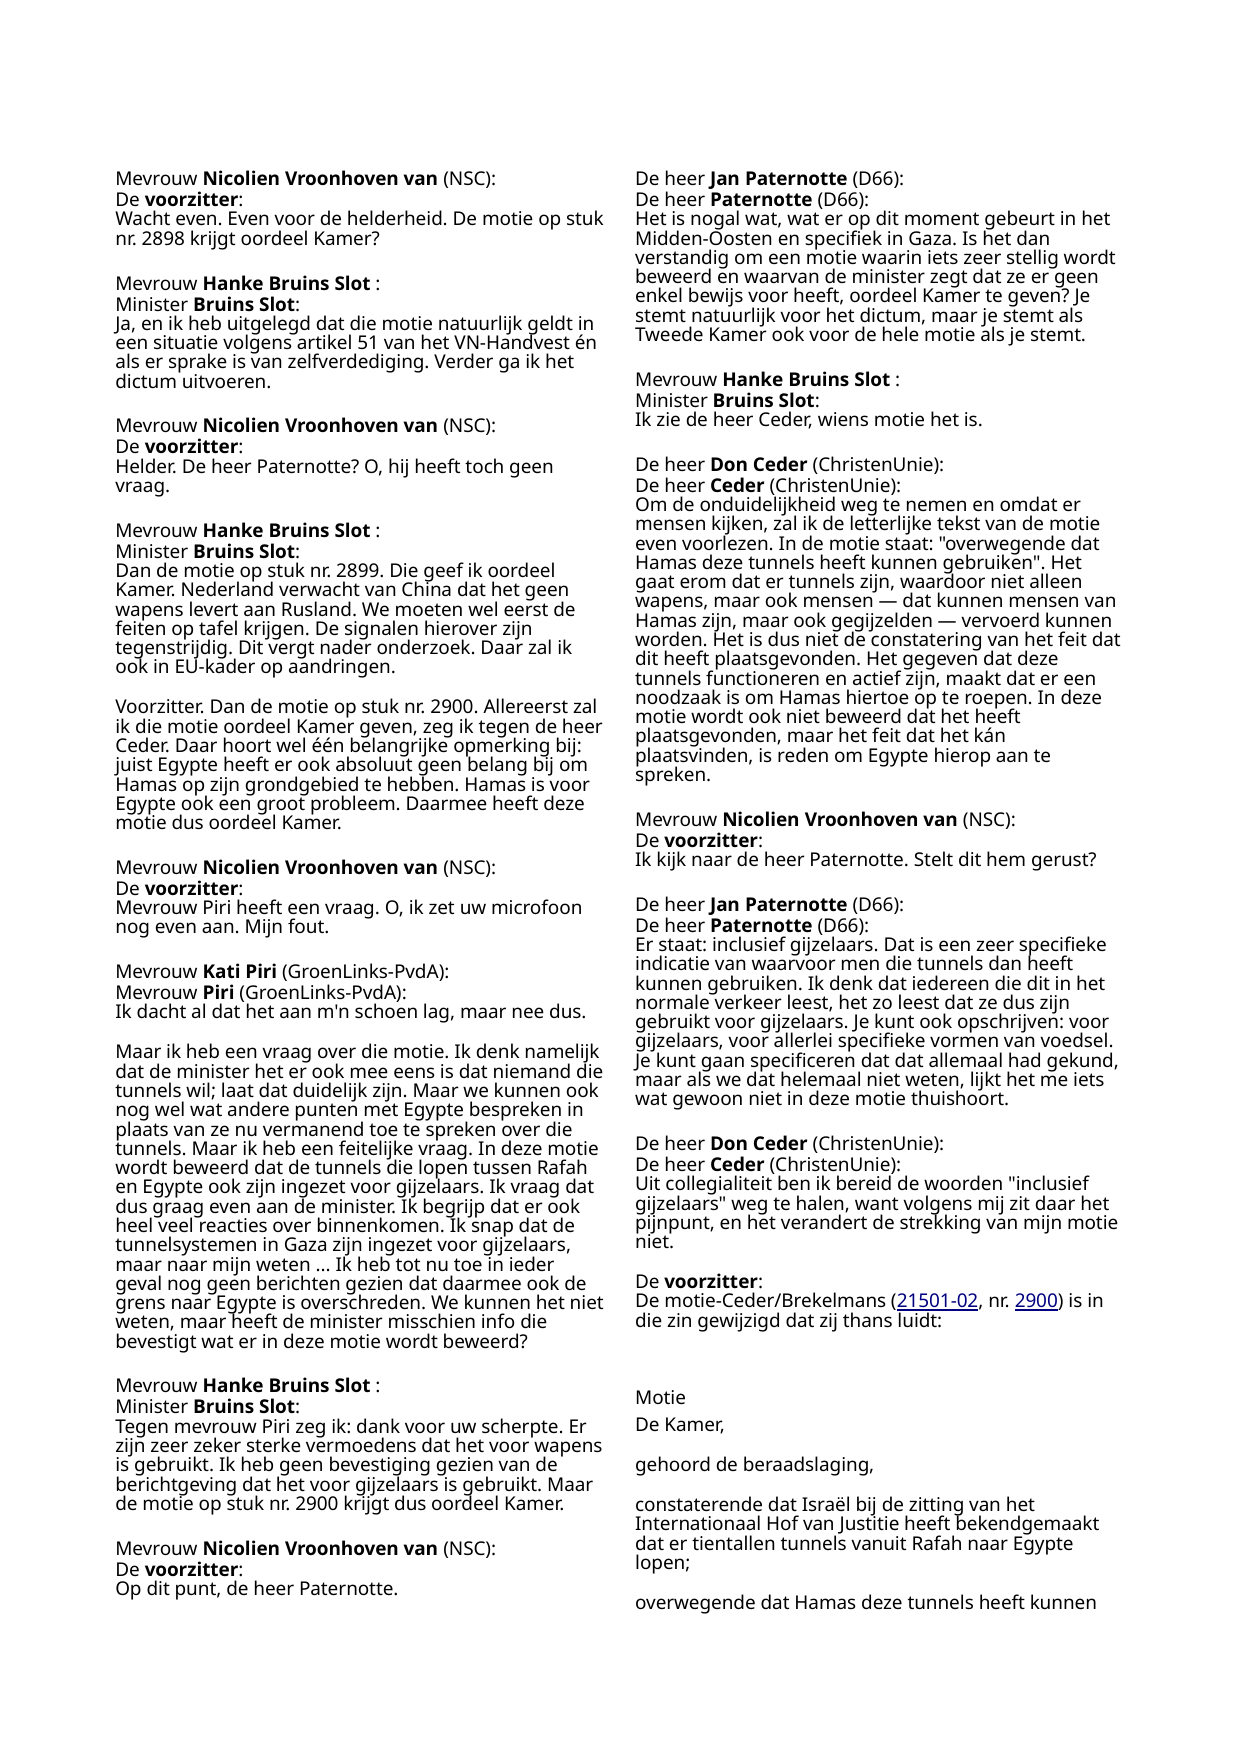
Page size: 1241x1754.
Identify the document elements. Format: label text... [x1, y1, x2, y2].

text De heer Jan Paternotte (D66): [635, 165, 1125, 191]
text Mevrouw Nicolien Vroonhoven van (NSC): [115, 165, 605, 191]
text Minister Bruins Slot: [115, 1398, 605, 1418]
text De voorzitter: [115, 191, 605, 210]
text constaterende dat Israël bij de zitting van het Internationaal Hof van Justitie heeft bekendgemaakt dat er tientallen tunnels vanuit Rafah naar Egypte lopen; [635, 1496, 1125, 1573]
text gehoord de beraadslaging, [635, 1456, 1125, 1475]
text De heer Paternotte (D66): [635, 191, 1125, 210]
text overwegende dat Hamas deze tunnels heeft kunnen [635, 1594, 1125, 1613]
text De voorzitter: [115, 880, 605, 899]
text De Kamer, [635, 1416, 1125, 1435]
text De voorzitter: [635, 1273, 1125, 1292]
text Mevrouw Hanke Bruins Slot : [115, 1373, 605, 1398]
text Om de onduidelijkheid weg te nemen en omdat er mensen kijken, zal ik de letterlijke tekst van de motie even voorlezen. In de motie staat: "overwegende dat Hamas deze tunnels heeft kunnen gebruiken". Het gaat erom dat er tunnels zijn, waardoor niet alleen wapens, maar ook mensen — dat kunnen mensen van Hamas zijn, maar ook gegijzelden — vervoerd kunnen worden. Het is dus niet de constatering van het feit dat dit heeft plaatsgevonden. Het gegeven dat deze tunnels functioneren en actief zijn, maakt dat er een noodzaak is om Hamas hiertoe op te roepen. In deze motie wordt ook niet beweerd dat het heeft plaatsgevonden, maar het feit dat het kán plaatsvinden, is reden om Egypte hierop aan te spreken. [635, 496, 1125, 785]
text Mevrouw Kati Piri (GroenLinks-PvdA): [115, 958, 605, 984]
text Ja, en ik heb uitgelegd dat die motie natuurlijk geldt in een situatie volgens artikel 51 van het VN-Handvest én als er sprake is van zelfverdediging. Verder ga ik het dictum uitvoeren. [115, 315, 605, 392]
text Ik zie de heer Ceder, wiens motie het is. [635, 411, 1125, 430]
text De heer Ceder (ChristenUnie): [635, 477, 1125, 496]
text Voorzitter. Dan de motie op stuk nr. 2900. Allereerst zal ik die motie oordeel Kamer geven, zeg ik tegen de heer Ceder. Daar hoort wel één belangrijke opmerking bij: juist Egypte heeft er ook absoluut geen belang bij om Hamas op zijn grondgebied te hebben. Hamas is voor Egypte ook een groot probleem. Daarmee heeft deze motie dus oordeel Kamer. [115, 698, 605, 833]
text De heer Don Ceder (ChristenUnie): [635, 451, 1125, 477]
text Mevrouw Piri (GroenLinks-PvdA): [115, 984, 605, 1003]
text Het is nogal wat, wat er op dit moment gebeurt in het Midden-Oosten en specifiek in Gaza. Is het dan verstandig om een motie waarin iets zeer stellig wordt beweerd en waarvan de minister zegt dat ze er geen enkel bewijs voor heeft, oordeel Kamer te geven? Je stemt natuurlijk voor het dictum, maar je stemt als Tweede Kamer ook voor de hele motie als je stemt. [635, 210, 1125, 345]
text Mevrouw Piri heeft een vraag. O, ik zet uw microfoon nog even aan. Mijn fout. [115, 899, 605, 938]
text Mevrouw Nicolien Vroonhoven van (NSC): [115, 413, 605, 438]
text Dan de motie op stuk nr. 2899. Die geef ik oordeel Kamer. Nederland verwacht van China dat het geen wapens levert aan Rusland. We moeten wel eerst de feiten op tafel krijgen. De signalen hierover zijn tegenstrijdig. Dit vergt nader onderzoek. Daar zal ik ook in EU-kader op aandringen. [115, 562, 605, 678]
text Helder. De heer Paternotte? O, hij heeft toch geen vraag. [115, 458, 605, 496]
text Op dit punt, de heer Paternotte. [115, 1580, 605, 1599]
text Uit collegialiteit ben ik bereid de woorden "inclusief gijzelaars" weg te halen, want volgens mij zit daar het pijnpunt, en het verandert de strekking van mijn motie niet. [635, 1175, 1125, 1252]
text Wacht even. Even voor de helderheid. De motie op stuk nr. 2898 krijgt oordeel Kamer? [115, 210, 605, 249]
text Minister Bruins Slot: [115, 543, 605, 562]
text Mevrouw Hanke Bruins Slot : [115, 517, 605, 543]
text Mevrouw Nicolien Vroonhoven van (NSC): [115, 854, 605, 880]
text Minister Bruins Slot: [635, 392, 1125, 411]
text De heer Jan Paternotte (D66): [635, 891, 1125, 917]
text Tegen mevrouw Piri zeg ik: dank voor uw scherpte. Er zijn zeer zeker sterke vermoedens dat het voor wapens is gebruikt. Ik heb geen bevestiging gezien van de berichtgeving dat het voor gijzelaars is gebruikt. Maar de motie op stuk nr. 2900 krijgt dus oordeel Kamer. [115, 1418, 605, 1514]
text Ik kijk naar de heer Paternotte. Stelt dit hem gerust? [635, 851, 1125, 870]
text Er staat: inclusief gijzelaars. Dat is een zeer specifieke indicatie van waarvoor men die tunnels dan heeft kunnen gebruiken. Ik denk dat iedereen die dit in het normale verkeer leest, het zo leest dat ze dus zijn gebruikt voor gijzelaars. Je kunt ook opschrijven: voor gijzelaars, voor allerlei specifieke vormen van voedsel. Je kunt gaan specificeren dat dat allemaal had gekund, maar als we dat helemaal niet weten, lijkt het me iets wat gewoon niet in deze motie thuishoort. [635, 936, 1125, 1109]
text De heer Ceder (ChristenUnie): [635, 1156, 1125, 1175]
text Mevrouw Hanke Bruins Slot : [115, 270, 605, 296]
text De voorzitter: [635, 832, 1125, 851]
text De voorzitter: [115, 438, 605, 458]
text Minister Bruins Slot: [115, 296, 605, 315]
text Motie [635, 1384, 1125, 1410]
text Ik dacht al dat het aan m'n schoen lag, maar nee dus. [115, 1003, 605, 1023]
text Mevrouw Nicolien Vroonhoven van (NSC): [115, 1535, 605, 1561]
text Mevrouw Hanke Bruins Slot : [635, 366, 1125, 392]
text De heer Paternotte (D66): [635, 917, 1125, 936]
text De motie-Ceder/Brekelmans (21501-02, nr. 2900) is in die zin gewijzigd dat zij thans luidt: [635, 1292, 1125, 1331]
text De voorzitter: [115, 1561, 605, 1580]
text Maar ik heb een vraag over die motie. Ik denk namelijk dat de minister het er ook mee eens is dat niemand die tunnels wil; laat dat duidelijk zijn. Maar we kunnen ook nog wel wat andere punten met Egypte bespreken in plaats van ze nu vermanend toe te spreken over die tunnels. Maar ik heb een feitelijke vraag. In deze motie wordt beweerd dat de tunnels die lopen tussen Rafah en Egypte ook zijn ingezet voor gijzelaars. Ik vraag dat dus graag even aan de minister. Ik begrijp dat er ook heel veel reacties over binnenkomen. Ik snap dat de tunnelsystemen in Gaza zijn ingezet voor gijzelaars, maar naar mijn weten ... Ik heb tot nu toe in ieder geval nog geen berichten gezien dat daarmee ook de grens naar Egypte is overschreden. We kunnen het niet weten, maar heeft de minister misschien info die bevestigt wat er in deze motie wordt beweerd? [115, 1043, 605, 1352]
text De heer Don Ceder (ChristenUnie): [635, 1130, 1125, 1156]
text Mevrouw Nicolien Vroonhoven van (NSC): [635, 806, 1125, 832]
